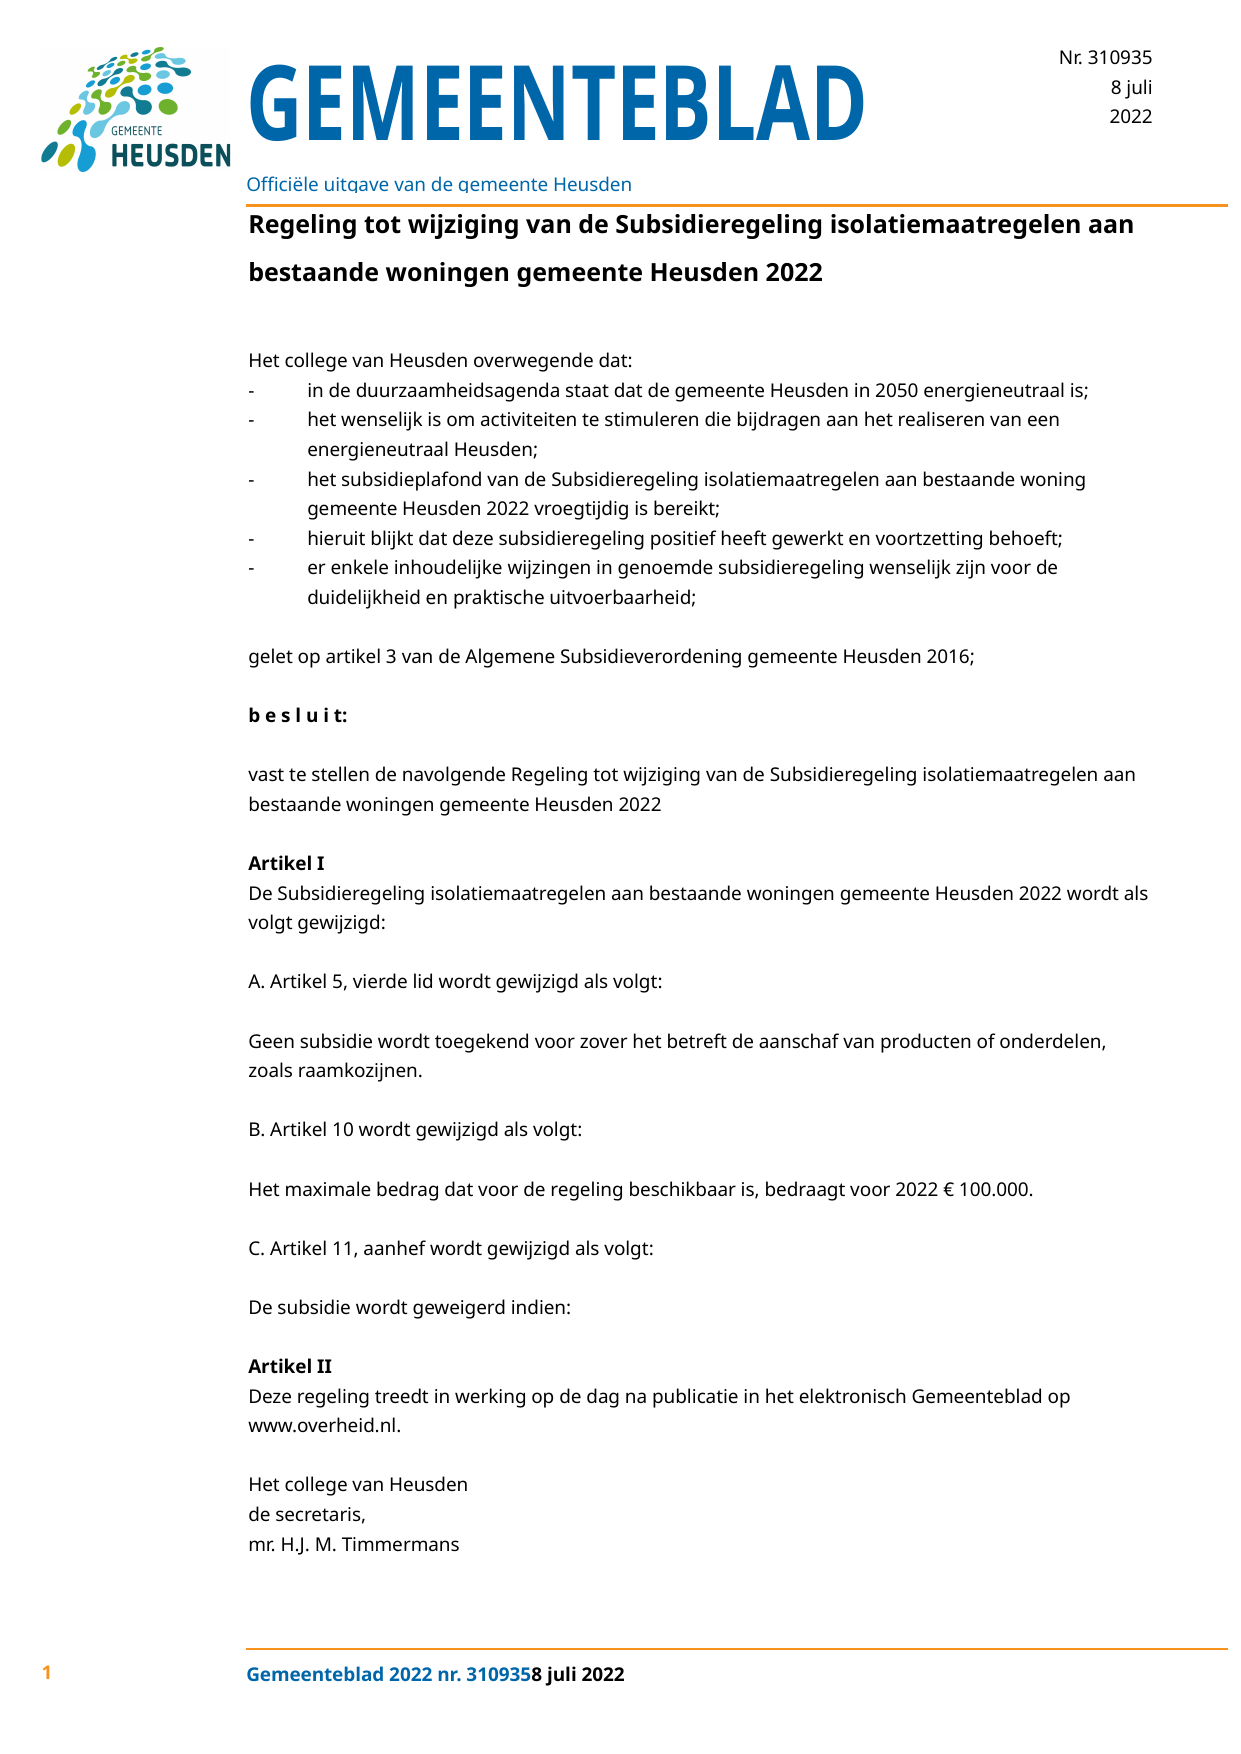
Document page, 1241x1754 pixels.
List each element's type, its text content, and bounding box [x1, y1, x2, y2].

text mr. H.J. M. Timmermans [248, 1531, 1152, 1557]
text De subsidie wordt geweigerd indien: [248, 1294, 1152, 1320]
text C. Artikel 11, aanhef wordt gewijzigd als volgt: [248, 1235, 1152, 1261]
text Artikel II [248, 1353, 1152, 1379]
list er enkele inhoudelijke wijzingen in genoemde subsidieregeling wenselijk zijn voor de duidelijkheid en praktische uitvoerbaarheid; [248, 554, 1152, 610]
text Het college van Heusden [248, 1472, 1152, 1497]
list het subsidieplafond van de Subsidieregeling isolatiemaatregelen aan bestaande woning gemeente Heusden 2022 vroegtijdig is bereikt; [248, 466, 1152, 521]
text de secretaris, [248, 1501, 1152, 1527]
text Het maximale bedrag dat voor de regeling beschikbaar is, bedraagt voor 2022 € 100.000. [248, 1176, 1152, 1202]
text A. Artikel 5, vierde lid wordt gewijzigd als volgt: [248, 969, 1152, 994]
text Regeling tot wijziging van de Subsidieregeling isolatiemaatregelen aan bestaande woningen gemeente Heusden 2022 [248, 207, 1152, 288]
text Deze regeling treedt in werking op de dag na publicatie in het elektronisch Gemeenteblad op www.overheid.nl. [248, 1383, 1152, 1438]
text Het college van Heusden overwegende dat: [248, 347, 1152, 373]
text vast te stellen de navolgende Regeling tot wijziging van de Subsidieregeling isolatiemaatregelen aan bestaande woningen gemeente Heusden 2022 [248, 762, 1152, 817]
text gelet op artikel 3 van de Algemene Subsidieverordening gemeente Heusden 2016; [248, 643, 1152, 669]
list het wenselijk is om activiteiten te stimuleren die bijdragen aan het realiseren van een energieneutraal Heusden; [248, 407, 1152, 462]
list hieruit blijkt dat deze subsidieregeling positief heeft gewerkt en voortzetting behoeft; [248, 525, 1152, 551]
list in de duurzaamheidsagenda staat dat de gemeente Heusden in 2050 energieneutraal is; [248, 377, 1152, 403]
text De Subsidieregeling isolatiemaatregelen aan bestaande woningen gemeente Heusden 2022 wordt als volgt gewijzigd: [248, 880, 1152, 935]
text Geen subsidie wordt toegekend voor zover het betreft de aanschaf van producten of onderdelen, zoals raamkozijnen. [248, 1028, 1152, 1083]
picture [41, 47, 231, 172]
text B. Artikel 10 wordt gewijzigd als volgt: [248, 1117, 1152, 1142]
text Artikel I [248, 850, 1152, 876]
text b e s l u i t: [248, 702, 1152, 728]
